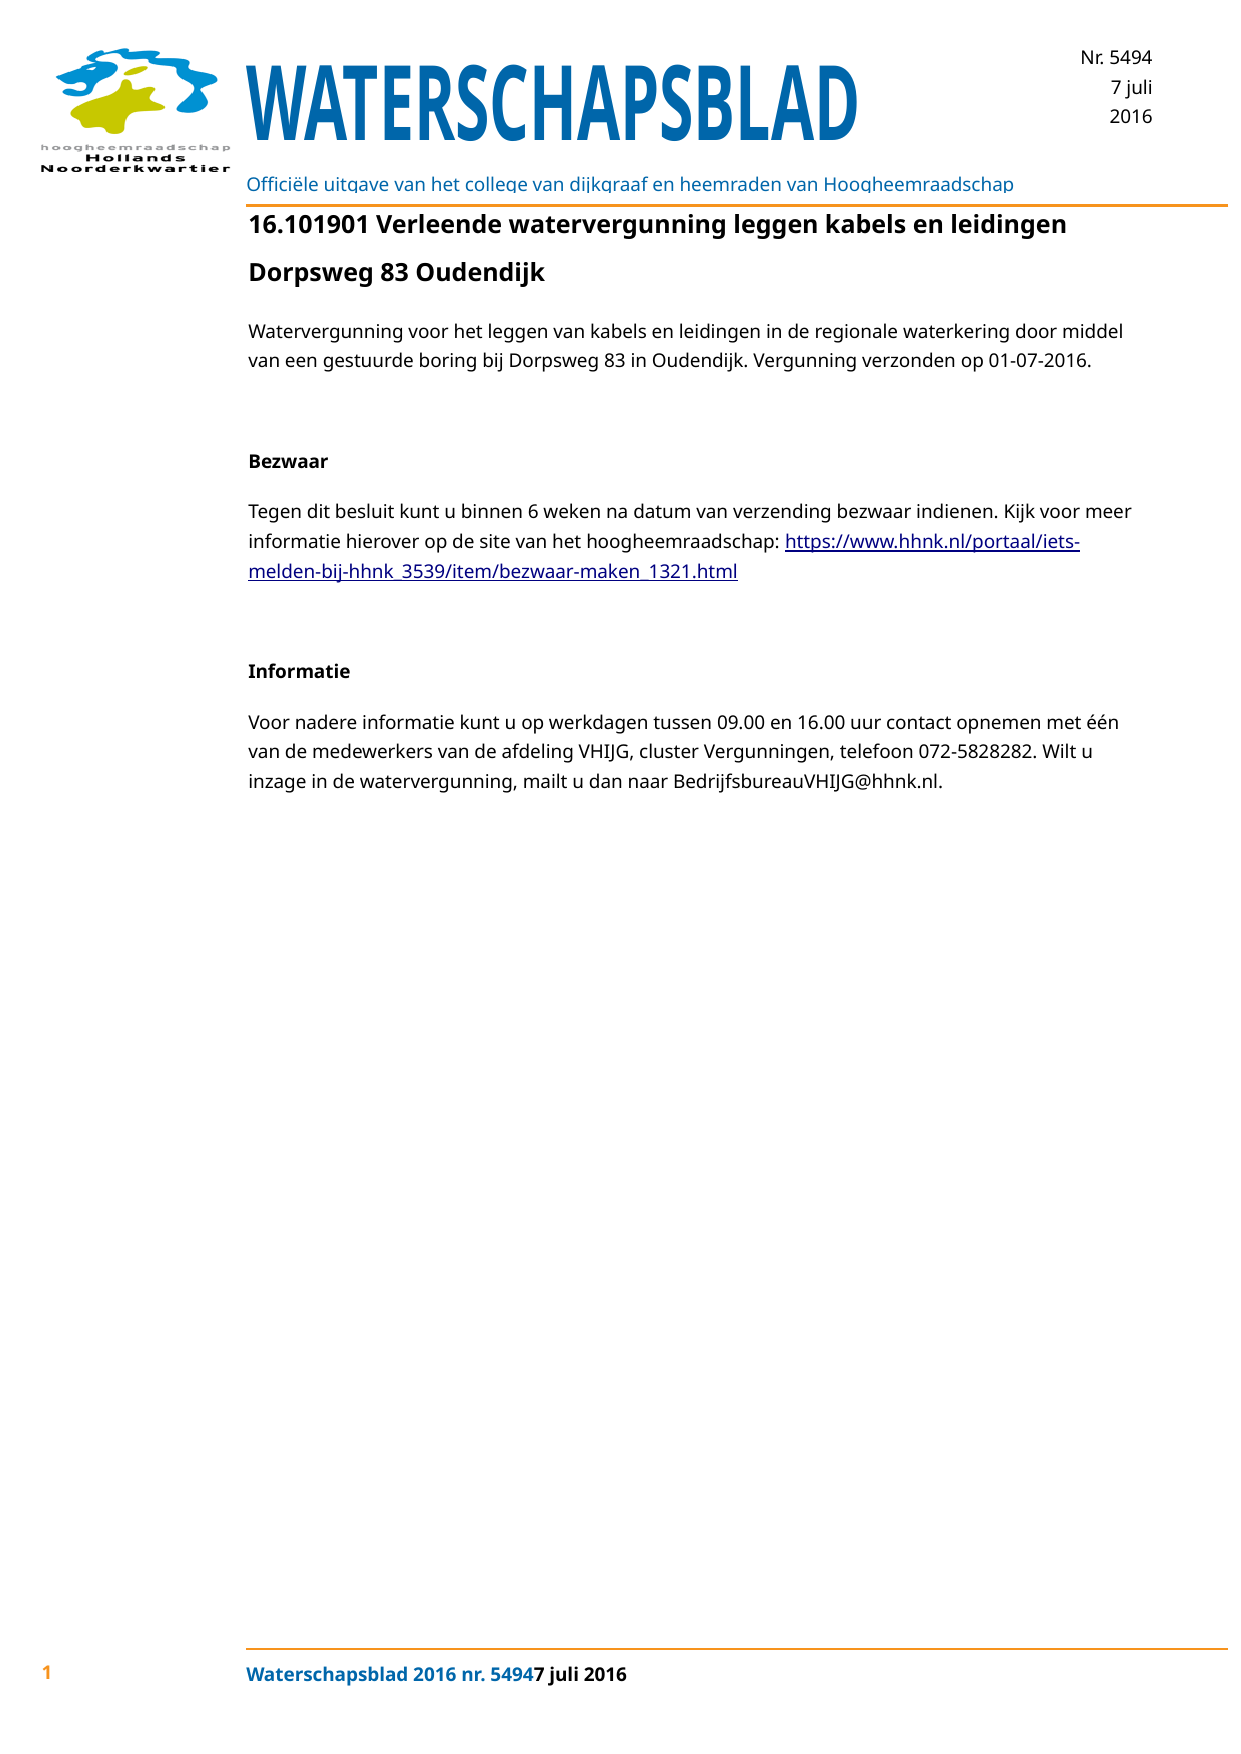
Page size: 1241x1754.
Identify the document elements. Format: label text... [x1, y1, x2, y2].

text Voor nadere informatie kunt u op werkdagen tussen 09.00 en 16.00 uur contact opnemen met één van de medewerkers van de afdeling VHIJG, cluster Vergunningen, telefoon 072-5828282. Wilt u inzage in de watervergunning, mailt u dan naar BedrijfsbureauVHIJG@hhnk.nl. [248, 709, 1152, 794]
text 16.101901 Verleende watervergunning leggen kabels en leidingen Dorpsweg 83 Oudendijk [248, 207, 1152, 288]
text Bezwaar [248, 448, 1152, 474]
text Watervergunning voor het leggen van kabels en leidingen in de regionale waterkering door middel van een gestuurde boring bij Dorpsweg 83 in Oudendijk. Vergunning verzonden op 01-07-2016. [248, 318, 1152, 373]
picture [41, 47, 231, 172]
text Informatie [248, 659, 1152, 684]
text Tegen dit besluit kunt u binnen 6 weken na datum van verzending bezwaar indienen. Kijk voor meer informatie hierover op de site van het hoogheemraadschap: https://www.hhnk.nl/portaal/iets-melden-bij-hhnk_3539/item/bezwaar-maken_1321.html [248, 499, 1152, 584]
